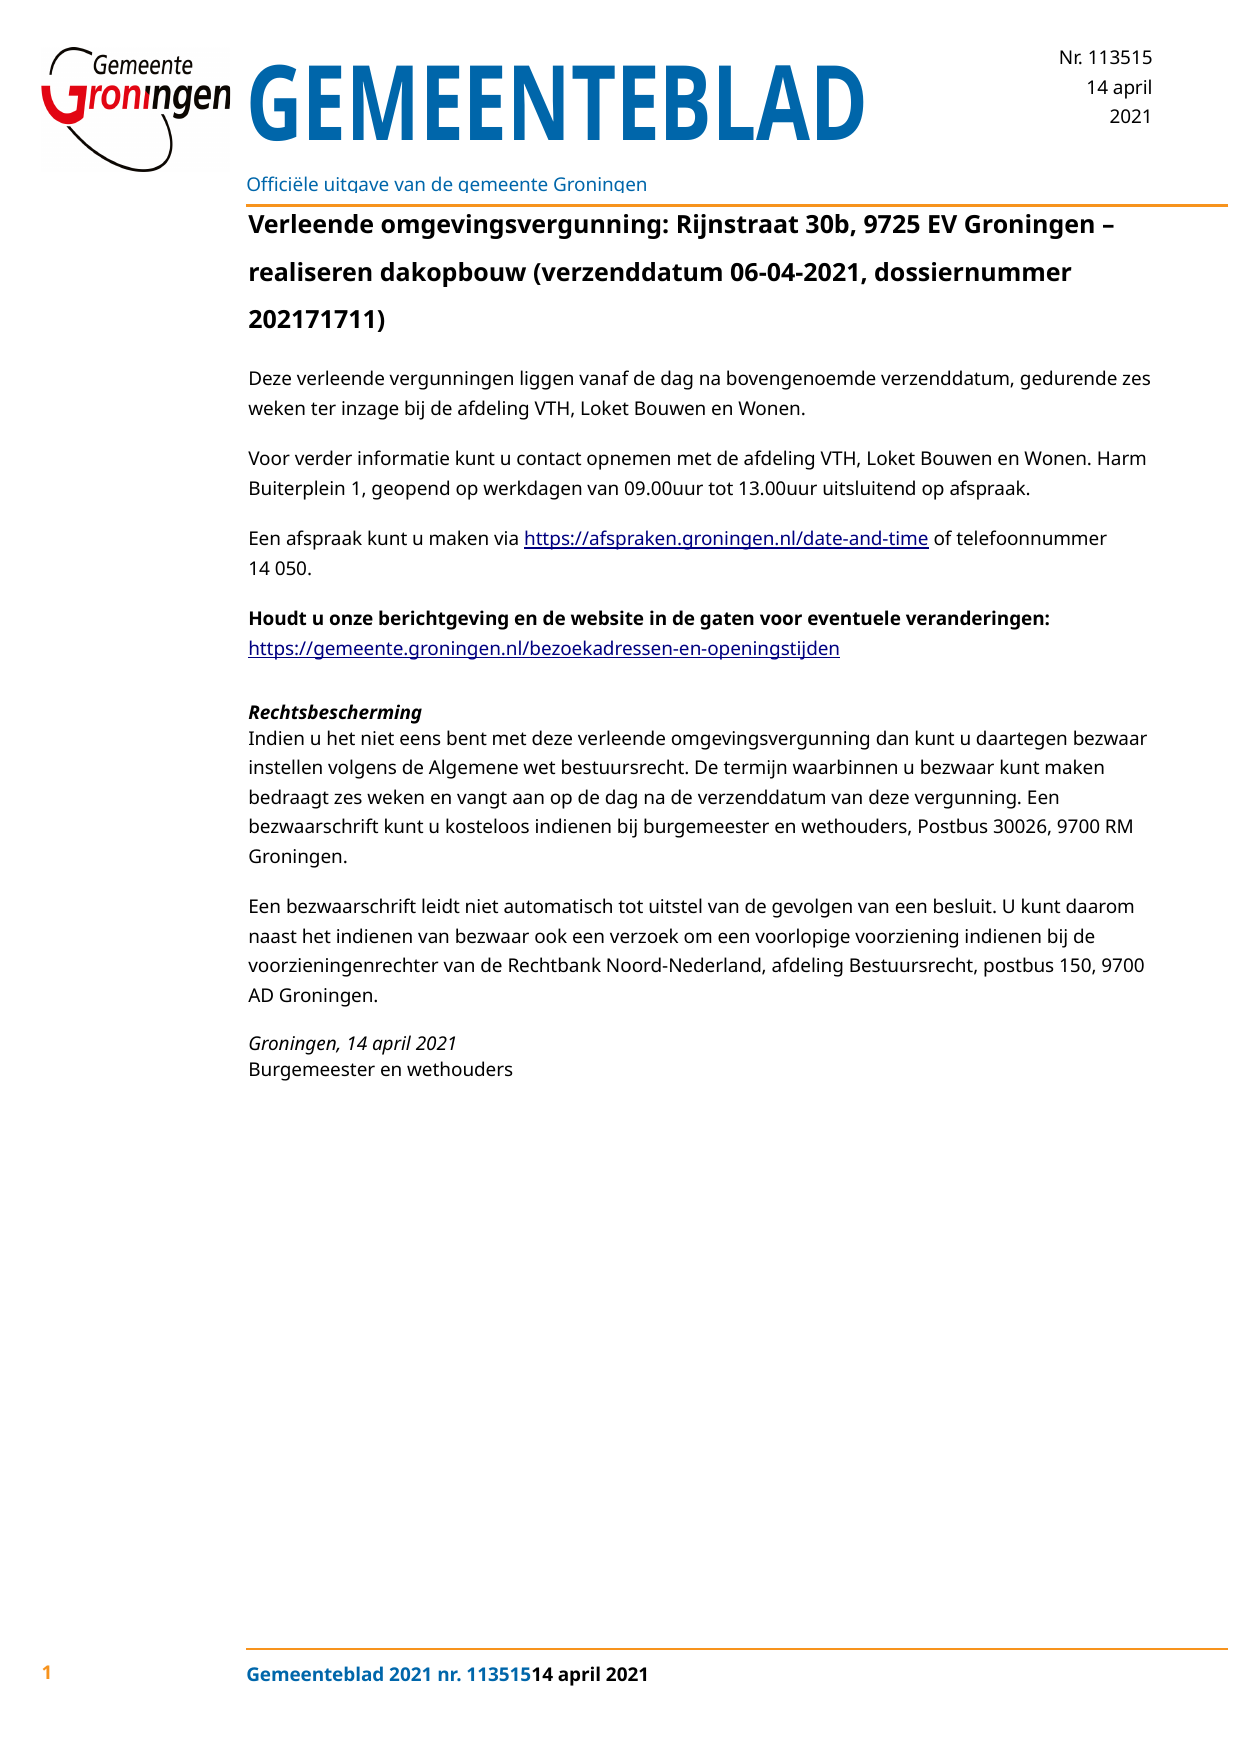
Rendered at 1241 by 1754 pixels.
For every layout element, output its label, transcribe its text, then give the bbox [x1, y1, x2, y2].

text Verleende omgevingsvergunning: Rijnstraat 30b, 9725 EV Groningen – realiseren dakopbouw (verzenddatum 06-04-2021, dossiernummer 202171711) [248, 207, 1152, 336]
text Voor verder informatie kunt u contact opnemen met de afdeling VTH, Loket Bouwen en Wonen. Harm Buiterplein 1, geopend op werkdagen van 09.00uur tot 13.00uur uitsluitend op afspraak. [248, 446, 1152, 501]
text Een bezwaarschrift leidt niet automatisch tot uitstel van de gevolgen van een besluit. U kunt daarom naast het indienen van bezwaar ook een verzoek om een voorlopige voorziening indienen bij de voorzieningenrechter van de Rechtbank Noord-Nederland, afdeling Bestuursrecht, postbus 150, 9700 AD Groningen. [248, 893, 1152, 1008]
text Burgemeester en wethouders [248, 1056, 1152, 1082]
text Een afspraak kunt u maken via https://afspraken.groningen.nl/date-and-time of telefoonnummer 14 050. [248, 526, 1152, 581]
text Rechtsbescherming [248, 699, 1152, 725]
text Houdt u onze berichtgeving en de website in de gaten voor eventuele veranderingen: https://gemeente.groningen.nl/bezoekadressen-en-openingstijden [248, 606, 1152, 661]
text Groningen, 14 april 2021 [248, 1030, 1152, 1056]
text Deze verleende vergunningen liggen vanaf de dag na bovengenoemde verzenddatum, gedurende zes weken ter inzage bij de afdeling VTH, Loket Bouwen en Wonen. [248, 366, 1152, 421]
text Indien u het niet eens bent met deze verleende omgevingsvergunning dan kunt u daartegen bezwaar instellen volgens de Algemene wet bestuursrecht. De termijn waarbinnen u bezwaar kunt maken bedraagt zes weken en vangt aan op de dag na de verzenddatum van deze vergunning. Een bezwaarschrift kunt u kosteloos indienen bij burgemeester en wethouders, Postbus 30026, 9700 RM Groningen. [248, 725, 1152, 869]
picture [41, 47, 231, 172]
